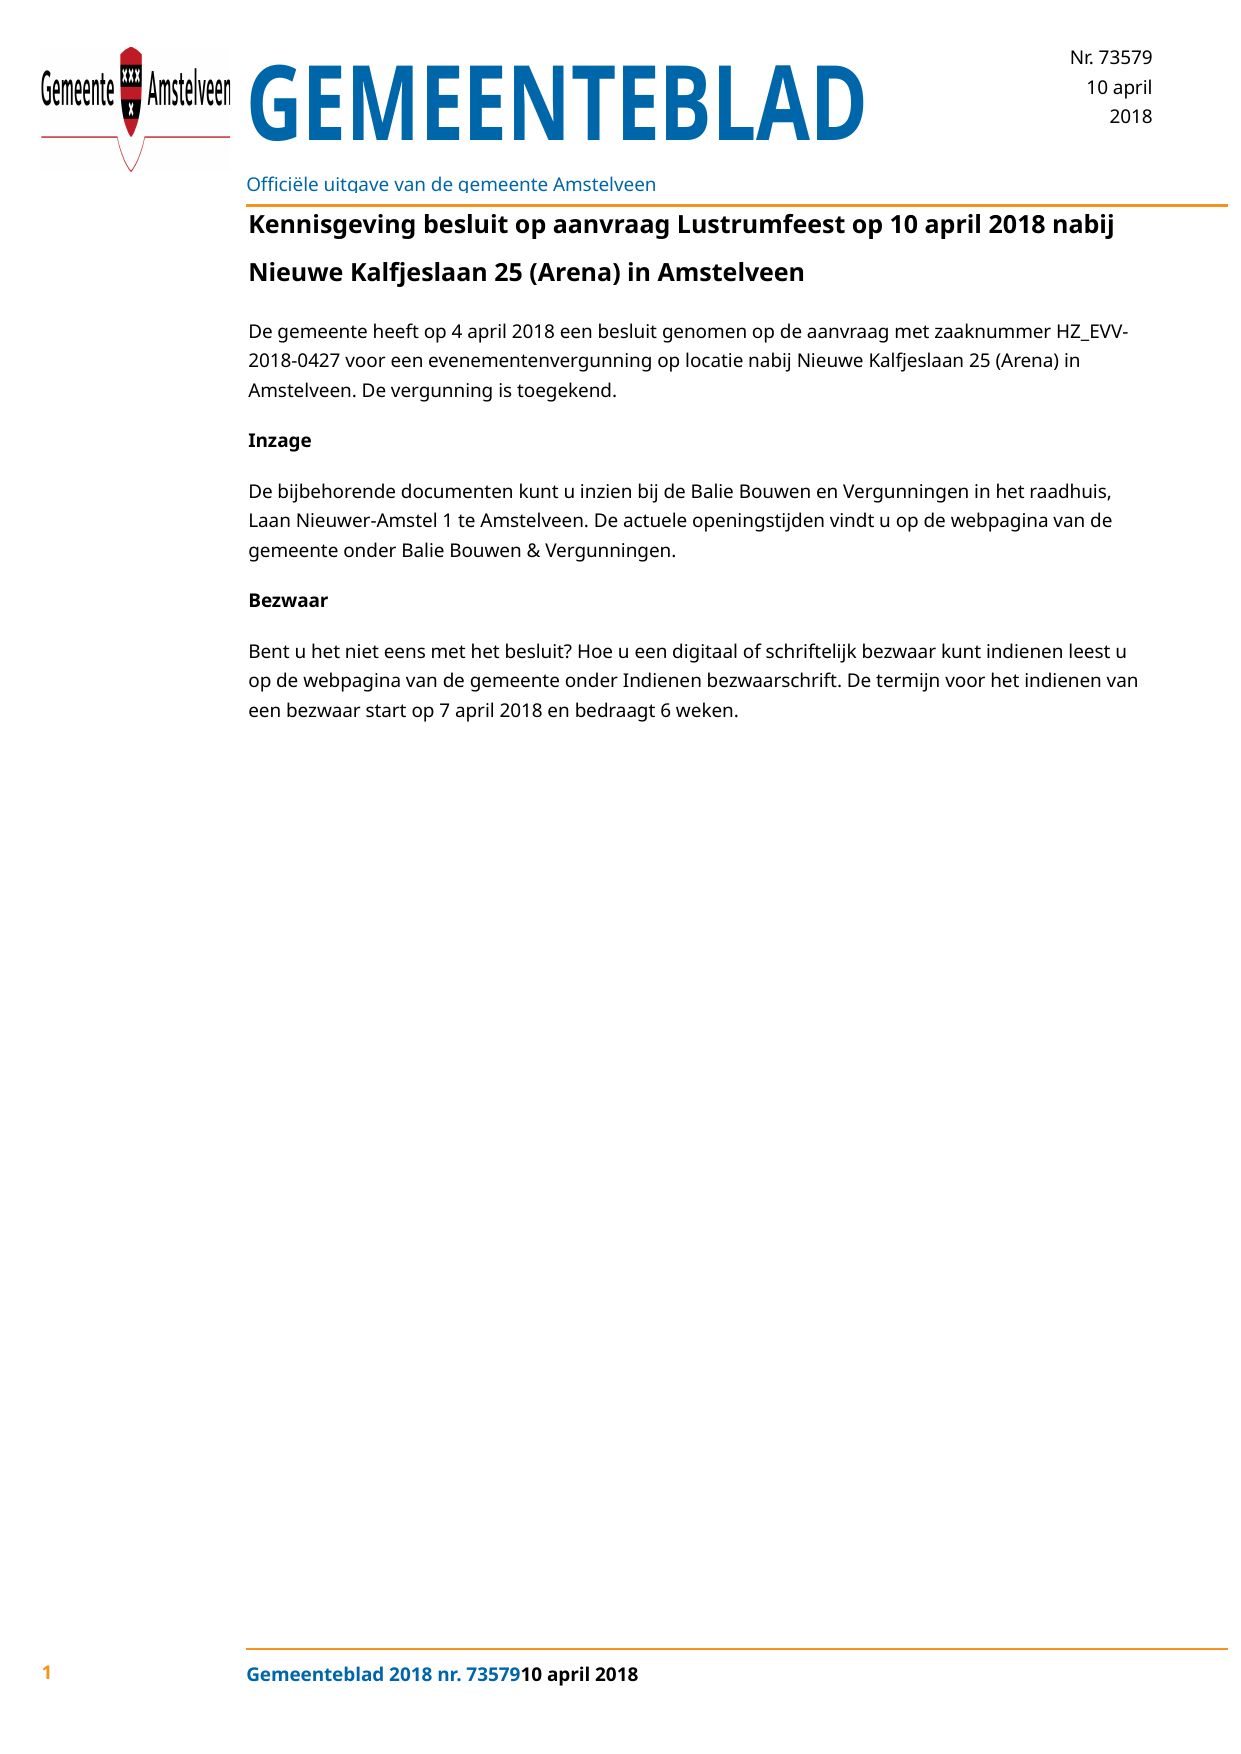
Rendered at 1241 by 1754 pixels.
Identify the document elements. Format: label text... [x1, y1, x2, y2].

picture [41, 47, 231, 172]
text Inzage [248, 427, 1152, 453]
text Kennisgeving besluit op aanvraag Lustrumfeest op 10 april 2018 nabij Nieuwe Kalfjeslaan 25 (Arena) in Amstelveen [248, 207, 1152, 288]
text Bent u het niet eens met het besluit? Hoe u een digitaal of schriftelijk bezwaar kunt indienen leest u op de webpagina van de gemeente onder Indienen bezwaarschrift. De termijn voor het indienen van een bezwaar start op 7 april 2018 en bedraagt 6 weken. [248, 638, 1152, 723]
text De bijbehorende documenten kunt u inzien bij de Balie Bouwen en Vergunningen in het raadhuis, Laan Nieuwer-Amstel 1 te Amstelveen. De actuele openingstijden vindt u op de webpagina van de gemeente onder Balie Bouwen & Vergunningen. [248, 478, 1152, 563]
text Bezwaar [248, 587, 1152, 613]
text De gemeente heeft op 4 april 2018 een besluit genomen op de aanvraag met zaaknummer HZ_EVV-2018-0427 voor een evenementenvergunning op locatie nabij Nieuwe Kalfjeslaan 25 (Arena) in Amstelveen. De vergunning is toegekend. [248, 318, 1152, 403]
